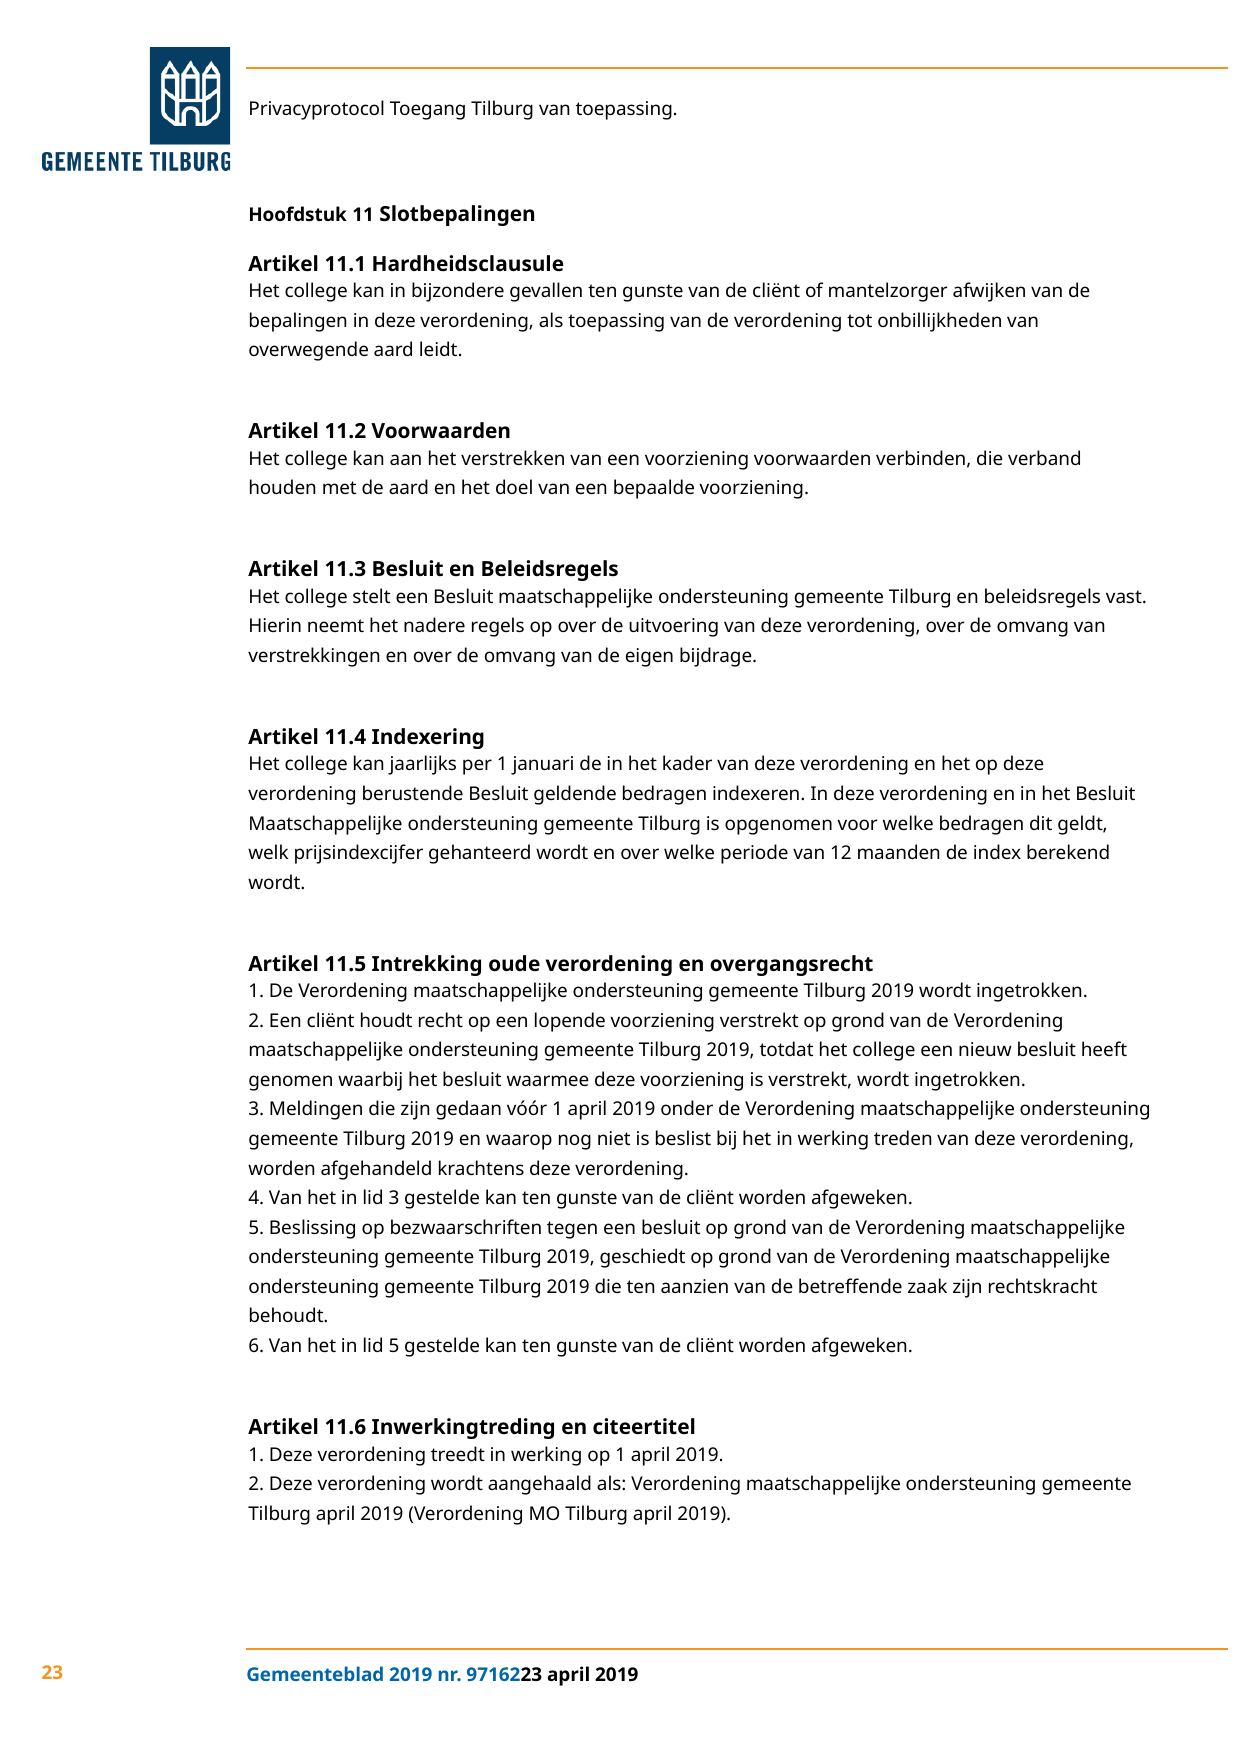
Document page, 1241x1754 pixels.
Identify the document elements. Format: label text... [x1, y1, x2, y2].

text 4. Van het in lid 3 gestelde kan ten gunste van de cliënt worden afgeweken. [248, 1184, 1152, 1210]
picture [41, 47, 231, 172]
text Het college kan jaarlijks per 1 januari de in het kader van deze verordening en het op deze verordening berustende Besluit geldende bedragen indexeren. In deze verordening en in het Besluit Maatschappelijke ondersteuning gemeente Tilburg is opgenomen voor welke bedragen dit geldt, welk prijsindexcijfer gehanteerd wordt en over welke periode van 12 maanden de index berekend wordt. [248, 751, 1152, 894]
text Artikel 11.1 Hardheidsclausule [248, 249, 1152, 277]
text Privacyprotocol Toegang Tilburg van toepassing. [248, 95, 1152, 121]
text Het college stelt een Besluit maatschappelijke ondersteuning gemeente Tilburg en beleidsregels vast. Hierin neemt het nadere regels op over de uitvoering van deze verordening, over de omvang van verstrekkingen en over de omvang van de eigen bijdrage. [248, 583, 1152, 668]
text Hoofdstuk 11 Slotbepalingen [248, 199, 1152, 228]
text Artikel 11.2 Voorwaarden [248, 416, 1152, 445]
text 5. Beslissing op bezwaarschriften tegen een besluit op grond van de Verordening maatschappelijke ondersteuning gemeente Tilburg 2019, geschiedt op grond van de Verordening maatschappelijke ondersteuning gemeente Tilburg 2019 die ten aanzien van de betreffende zaak zijn rechtskracht behoudt. [248, 1214, 1152, 1328]
text Het college kan in bijzondere gevallen ten gunste van de cliënt of mantelzorger afwijken van de bepalingen in deze verordening, als toepassing van de verordening tot onbillijkheden van overwegende aard leidt. [248, 277, 1152, 362]
text 6. Van het in lid 5 gestelde kan ten gunste van de cliënt worden afgeweken. [248, 1332, 1152, 1358]
text Artikel 11.4 Indexering [248, 722, 1152, 751]
text Artikel 11.6 Inwerkingtreding en citeertitel [248, 1412, 1152, 1441]
text 1. De Verordening maatschappelijke ondersteuning gemeente Tilburg 2019 wordt ingetrokken. [248, 977, 1152, 1003]
text Het college kan aan het verstrekken van een voorziening voorwaarden verbinden, die verband houden met de aard en het doel van een bepaalde voorziening. [248, 445, 1152, 500]
text Artikel 11.3 Besluit en Beleidsregels [248, 554, 1152, 583]
text 1. Deze verordening treedt in werking op 1 april 2019. [248, 1441, 1152, 1466]
text 2. Deze verordening wordt aangehaald als: Verordening maatschappelijke ondersteuning gemeente Tilburg april 2019 (Verordening MO Tilburg april 2019). [248, 1470, 1152, 1526]
text 3. Meldingen die zijn gedaan vóór 1 april 2019 onder de Verordening maatschappelijke ondersteuning gemeente Tilburg 2019 en waarop nog niet is beslist bij het in werking treden van deze verordening, worden afgehandeld krachtens deze verordening. [248, 1096, 1152, 1181]
text 2. Een cliënt houdt recht op een lopende voorziening verstrekt op grond van de Verordening maatschappelijke ondersteuning gemeente Tilburg 2019, totdat het college een nieuw besluit heeft genomen waarbij het besluit waarmee deze voorziening is verstrekt, wordt ingetrokken. [248, 1007, 1152, 1092]
text Artikel 11.5 Intrekking oude verordening en overgangsrecht [248, 949, 1152, 977]
